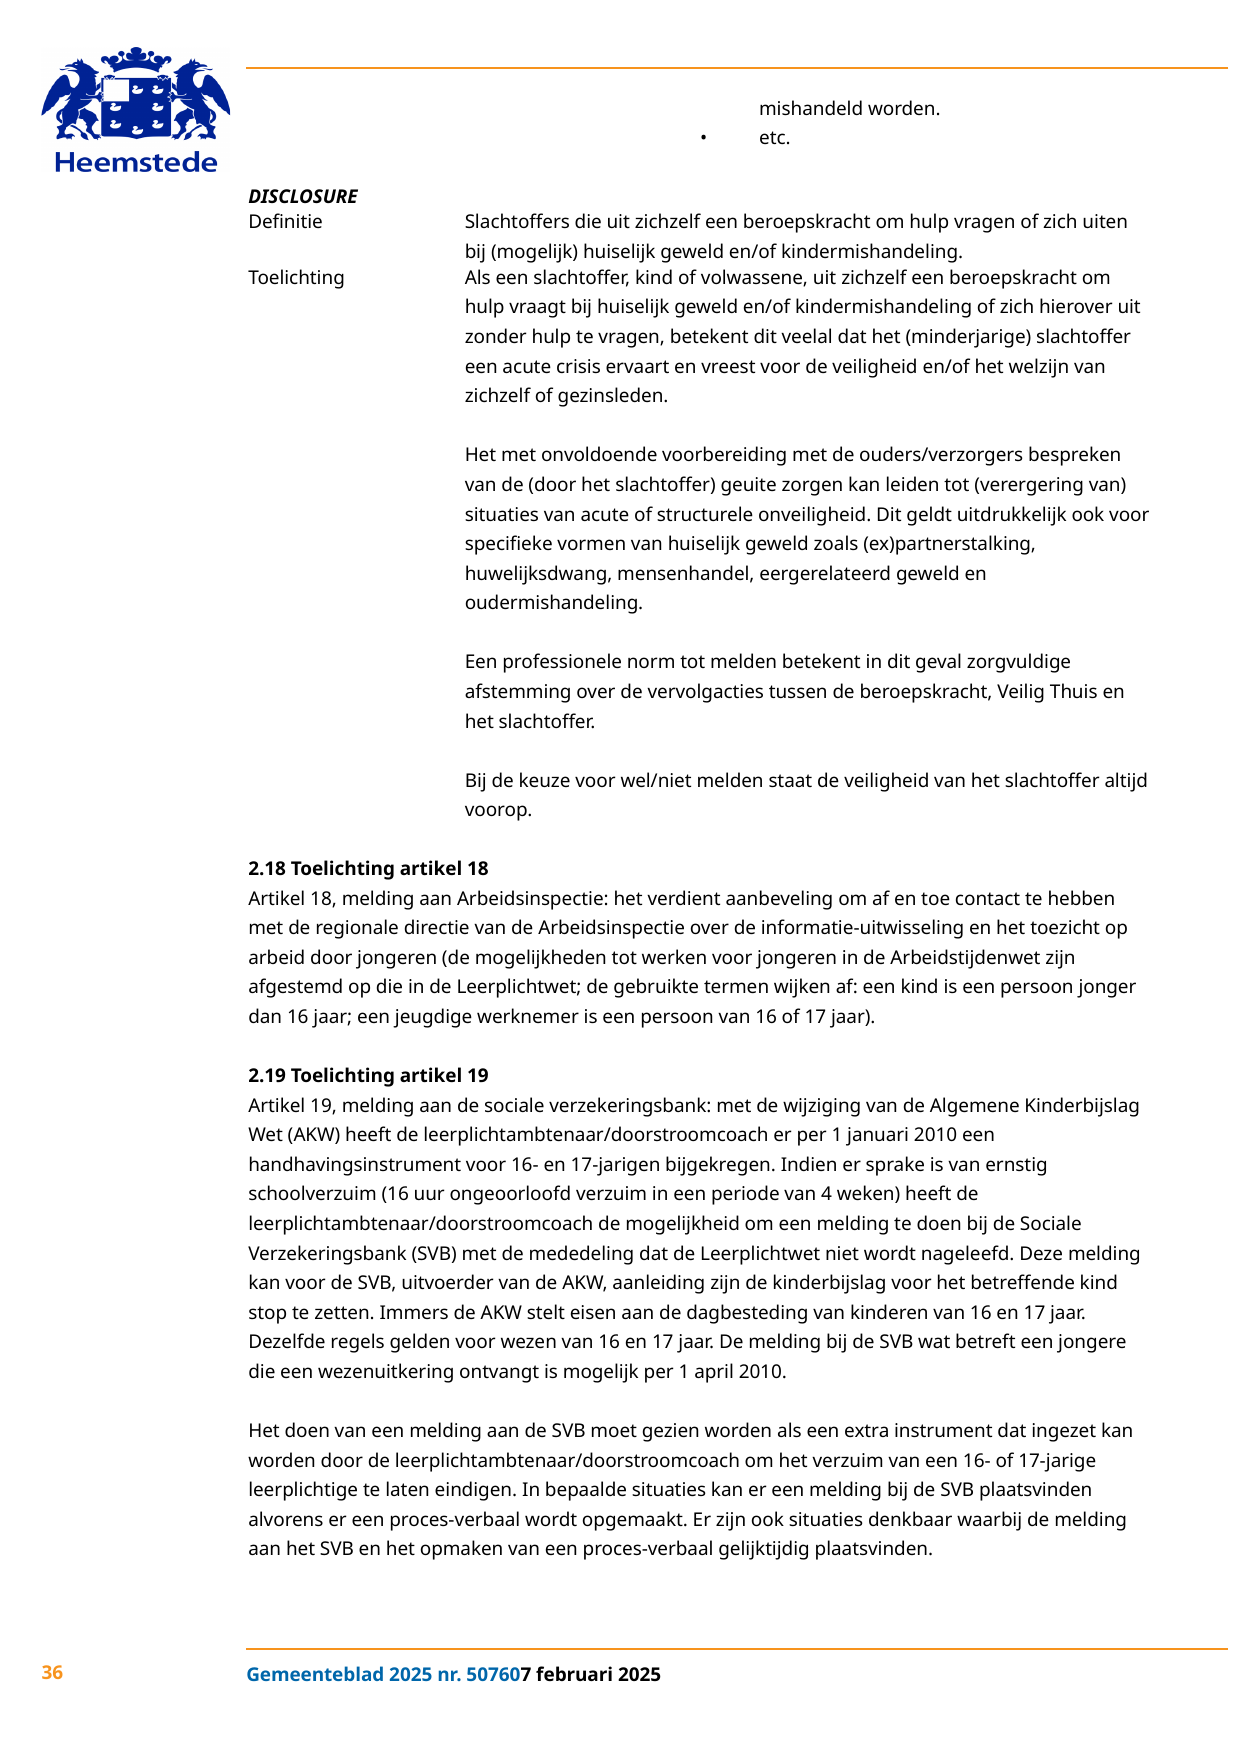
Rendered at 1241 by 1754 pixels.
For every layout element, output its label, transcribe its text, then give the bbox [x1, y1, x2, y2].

table_cell Definitie [248, 209, 464, 264]
text Artikel 18, melding aan Arbeidsinspectie: het verdient aanbeveling om af en toe contact te hebben met de regionale directie van de Arbeidsinspectie over de informatie-uitwisseling en het toezicht op arbeid door jongeren (de mogelijkheden tot werken voor jongeren in de Arbeidstijdenwet zijn afgestemd op die in de Leerplichtwet; de gebruikte termen wijken af: een kind is een persoon jonger dan 16 jaar; een jeugdige werknemer is een persoon van 16 of 17 jaar). [248, 885, 1152, 1029]
table_cell Toelichting [248, 264, 464, 822]
table_cell [248, 95, 700, 150]
table_header DISCLOSURE [248, 183, 1152, 209]
picture [41, 47, 231, 172]
text Het doen van een melding aan de SVB moet gezien worden als een extra instrument dat ingezet kan worden door de leerplichtambtenaar/doorstroomcoach om het verzuim van een 16- of 17-jarige leerplichtige te laten eindigen. In bepaalde situaties kan er een melding bij de SVB plaatsvinden alvorens er een proces-verbaal wordt opgemaakt. Er zijn ook situaties denkbaar waarbij de melding aan het SVB en het opmaken van een proces-verbaal gelijktijdig plaatsvinden. [248, 1417, 1152, 1561]
text 2.18 Toelichting artikel 18 [248, 855, 1152, 881]
table_cell Slachtoffers die uit zichzelf een beroepskracht om hulp vragen of zich uiten bij (mogelijk) huiselijk geweld en/of kindermishandeling. [465, 209, 1152, 264]
table_cell Als een slachtoffer, kind of volwassene, uit zichzelf een beroepskracht om hulp vraagt bij huiselijk geweld en/of kindermishandeling of zich hierover uit zonder hulp te vragen, betekent dit veelal dat het (minderjarige) slachtoffer een acute crisis ervaart en vreest voor de veiligheid en/of het welzijn van zichzelf of gezinsleden. Het met onvoldoende voorbereiding met de ouders/verzorgers bespreken van de (door het slachtoffer) geuite zorgen kan leiden tot (verergering van) situaties van acute of structurele onveiligheid. Dit geldt uitdrukkelijk ook voor specifieke vormen van huiselijk geweld zoals (ex)partnerstalking, huwelijksdwang, mensenhandel, eergerelateerd geweld en oudermishandeling. Een professionele norm tot melden betekent in dit geval zorgvuldige afstemming over de vervolgacties tussen de beroepskracht, Veilig Thuis en het slachtoffer. Bij de keuze voor wel/niet melden staat de veiligheid van het slachtoffer altijd voorop. [465, 264, 1152, 822]
text 2.19 Toelichting artikel 19 [248, 1062, 1152, 1088]
text Artikel 19, melding aan de sociale verzekeringsbank: met de wijziging van de Algemene Kinderbijslag Wet (AKW) heeft de leerplichtambtenaar/doorstroomcoach er per 1 januari 2010 een handhavingsinstrument voor 16- en 17-jarigen bijgekregen. Indien er sprake is van ernstig schoolverzuim (16 uur ongeoorloofd verzuim in een periode van 4 weken) heeft de leerplichtambtenaar/doorstroomcoach de mogelijkheid om een melding te doen bij de Sociale Verzekeringsbank (SVB) met de mededeling dat de Leerplichtwet niet wordt nageleefd. Deze melding kan voor de SVB, uitvoerder van de AKW, aanleiding zijn de kinderbijslag voor het betreffende kind stop te zetten. Immers de AKW stelt eisen aan de dagbesteding van kinderen van 16 en 17 jaar. Dezelfde regels gelden voor wezen van 16 en 17 jaar. De melding bij de SVB wat betreft een jongere die een wezenuitkering ontvangt is mogelijk per 1 april 2010. [248, 1092, 1152, 1384]
table_cell mishandeld worden. etc. [700, 95, 1152, 150]
